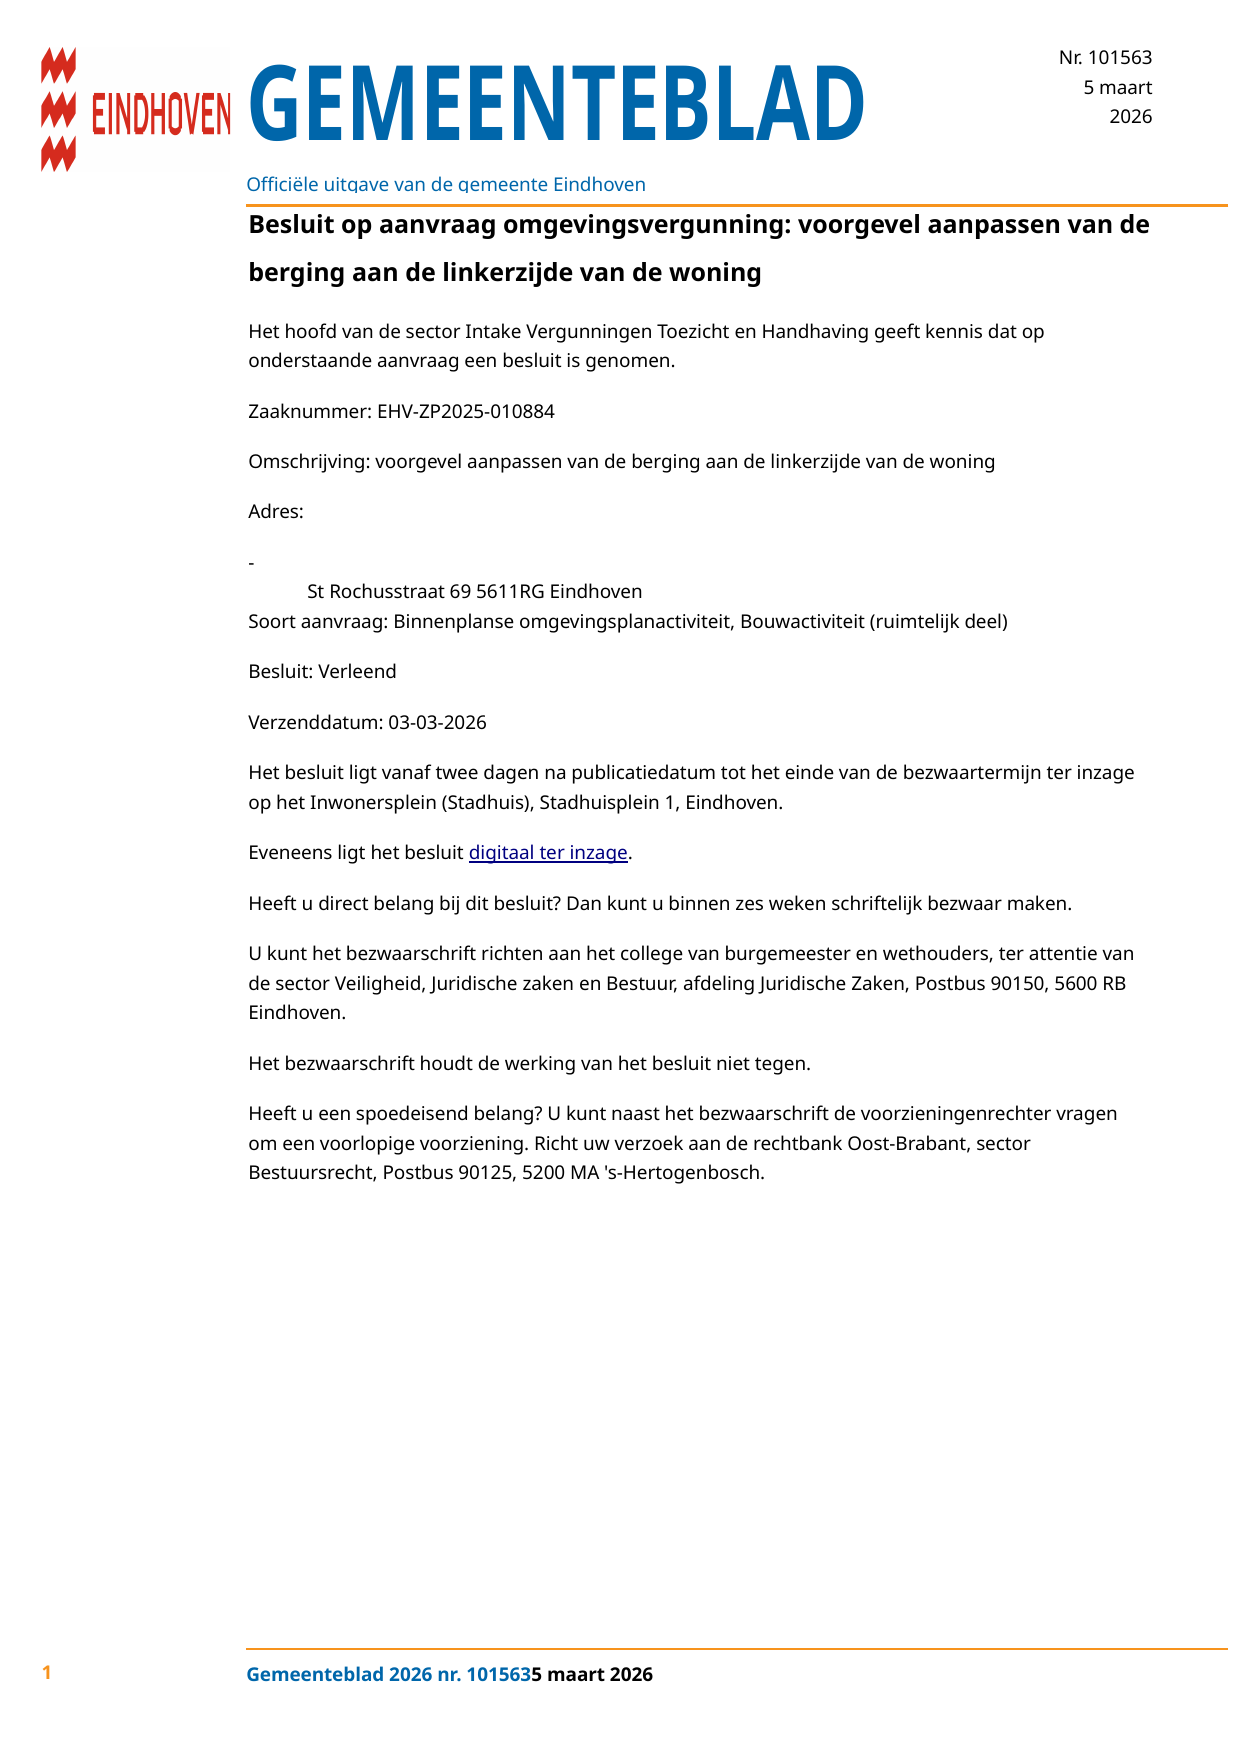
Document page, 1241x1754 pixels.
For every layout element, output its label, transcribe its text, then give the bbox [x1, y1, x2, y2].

text Verzenddatum: 03-03-2026 [248, 709, 1152, 735]
text Het hoofd van de sector Intake Vergunningen Toezicht en Handhaving geeft kennis dat op onderstaande aanvraag een besluit is genomen. [248, 318, 1152, 373]
text Heeft u direct belang bij dit besluit? Dan kunt u binnen zes weken schriftelijk bezwaar maken. [248, 890, 1152, 916]
list St Rochusstraat 69 5611RG Eindhoven [248, 579, 1152, 604]
text Omschrijving: voorgevel aanpassen van de berging aan de linkerzijde van de woning [248, 448, 1152, 474]
text Zaaknummer: EHV-ZP2025-010884 [248, 398, 1152, 424]
text Eveneens ligt het besluit digitaal ter inzage. [248, 839, 1152, 865]
text Het besluit ligt vanaf twee dagen na publicatiedatum tot het einde van de bezwaartermijn ter inzage op het Inwonersplein (Stadhuis), Stadhuisplein 1, Eindhoven. [248, 759, 1152, 815]
text Besluit: Verleend [248, 659, 1152, 684]
text Besluit op aanvraag omgevingsvergunning: voorgevel aanpassen van de berging aan de linkerzijde van de woning [248, 207, 1152, 288]
text Soort aanvraag: Binnenplanse omgevingsplanactiviteit, Bouwactiviteit (ruimtelijk deel) [248, 608, 1152, 634]
text U kunt het bezwaarschrift richten aan het college van burgemeester en wethouders, ter attentie van de sector Veiligheid, Juridische zaken en Bestuur, afdeling Juridische Zaken, Postbus 90150, 5600 RB Eindhoven. [248, 940, 1152, 1025]
text Heeft u een spoedeisend belang? U kunt naast het bezwaarschrift de voorzieningenrechter vragen om een voorlopige voorziening. Richt uw verzoek aan de rechtbank Oost-Brabant, sector Bestuursrecht, Postbus 90125, 5200 MA 's-Hertogenbosch. [248, 1100, 1152, 1185]
text Adres: [248, 499, 1152, 524]
text Het bezwaarschrift houdt de werking van het besluit niet tegen. [248, 1050, 1152, 1076]
picture [41, 47, 231, 172]
